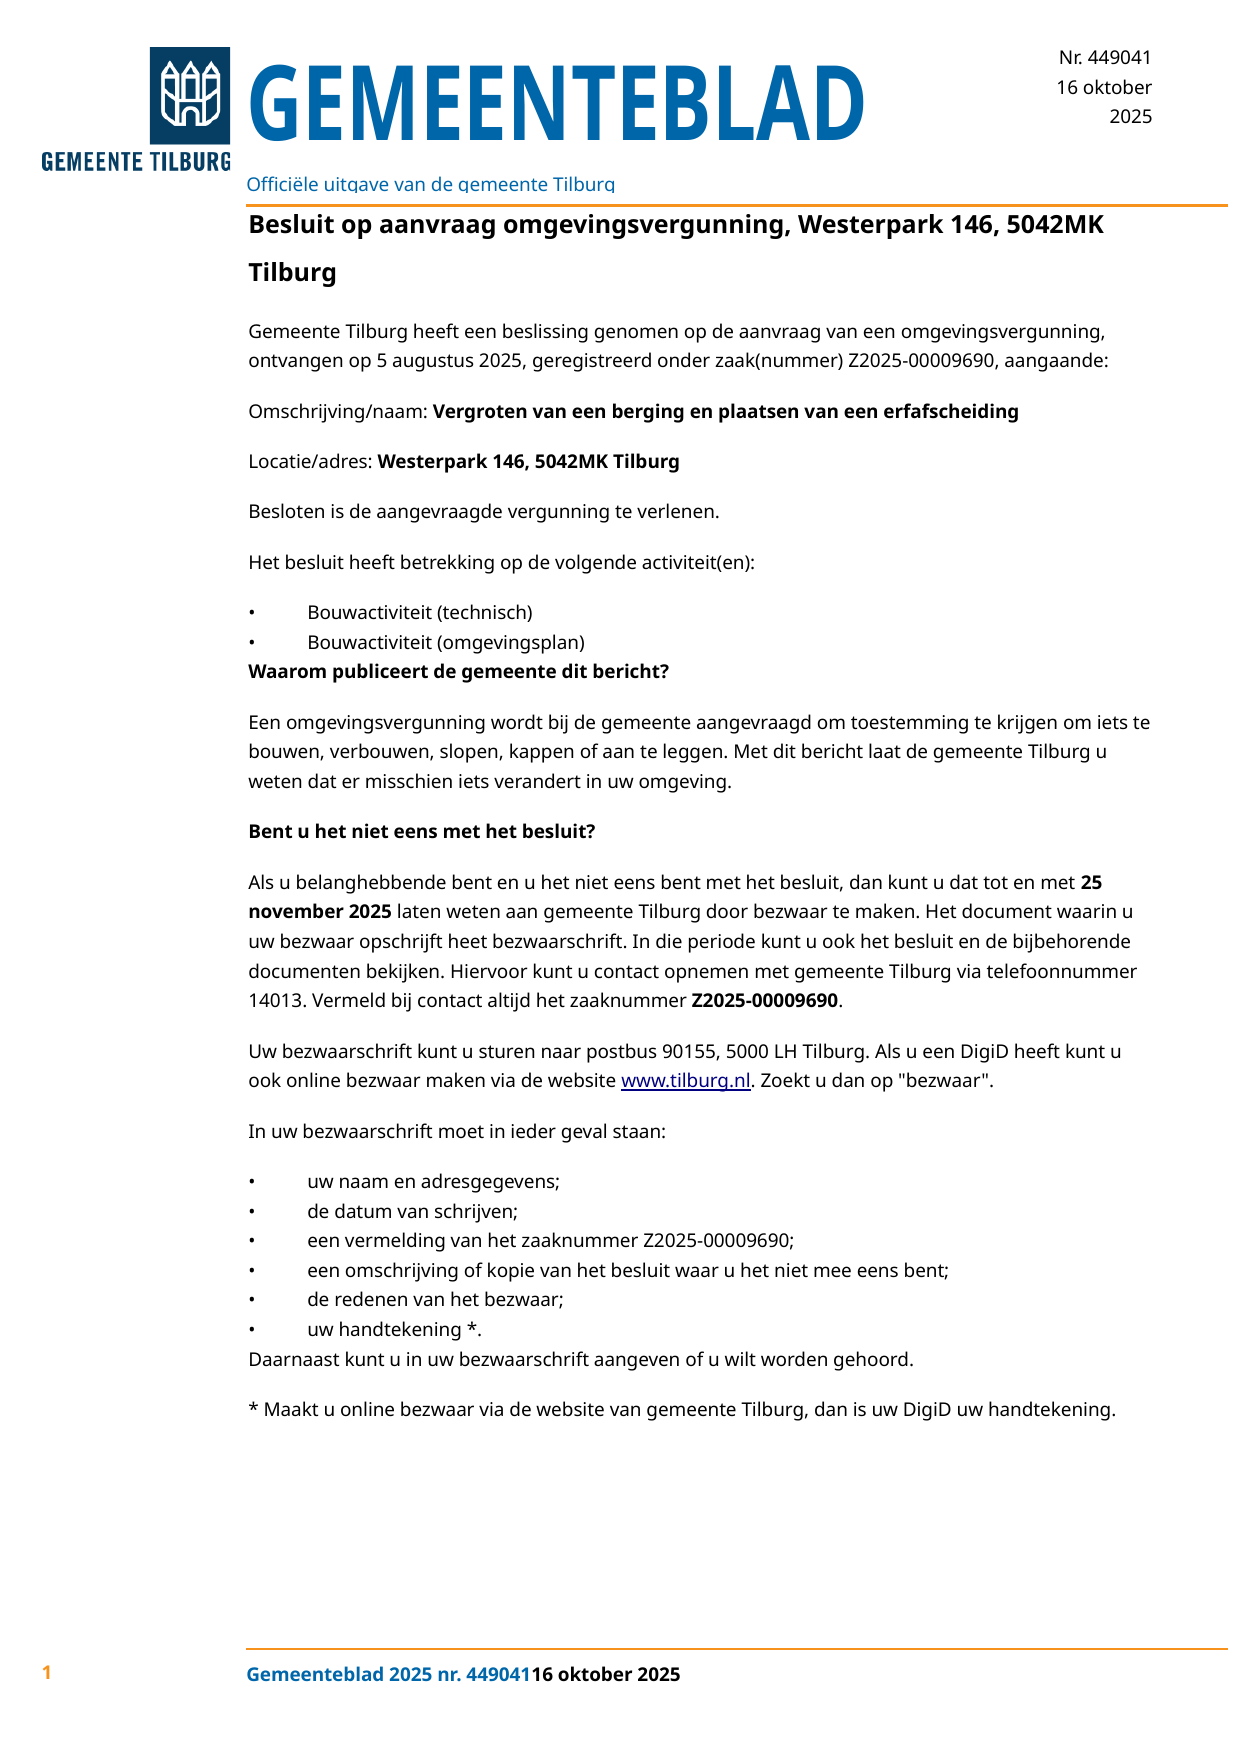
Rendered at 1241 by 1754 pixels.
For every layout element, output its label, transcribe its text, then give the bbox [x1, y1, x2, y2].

text Besluit op aanvraag omgevingsvergunning, Westerpark 146, 5042MK Tilburg [248, 207, 1152, 288]
text Uw bezwaarschrift kunt u sturen naar postbus 90155, 5000 LH Tilburg. Als u een DigiD heeft kunt u ook online bezwaar maken via de website www.tilburg.nl. Zoekt u dan op "bezwaar". [248, 1038, 1152, 1093]
text Het besluit heeft betrekking op de volgende activiteit(en): [248, 549, 1152, 575]
text Besloten is de aangevraagde vergunning te verlenen. [248, 499, 1152, 524]
list een vermelding van het zaaknummer Z2025-00009690; [248, 1227, 1152, 1253]
text Daarnaast kunt u in uw bezwaarschrift aangeven of u wilt worden gehoord. [248, 1346, 1152, 1372]
list uw handtekening *. [248, 1316, 1152, 1342]
text Locatie/adres: Westerpark 146, 5042MK Tilburg [248, 448, 1152, 474]
list uw naam en adresgegevens; [248, 1168, 1152, 1194]
text Bent u het niet eens met het besluit? [248, 819, 1152, 844]
list de datum van schrijven; [248, 1198, 1152, 1224]
text Gemeente Tilburg heeft een beslissing genomen op de aanvraag van een omgevingsvergunning, ontvangen op 5 augustus 2025, geregistreerd onder zaak(nummer) Z2025-00009690, aangaande: [248, 318, 1152, 373]
text Omschrijving/naam: Vergroten van een berging en plaatsen van een erfafscheiding [248, 398, 1152, 424]
list de redenen van het bezwaar; [248, 1287, 1152, 1312]
text Als u belanghebbende bent en u het niet eens bent met het besluit, dan kunt u dat tot en met 25 november 2025 laten weten aan gemeente Tilburg door bezwaar te maken. Het document waarin u uw bezwaar opschrijft heet bezwaarschrift. In die periode kunt u ook het besluit en de bijbehorende documenten bekijken. Hiervoor kunt u contact opnemen met gemeente Tilburg via telefoonnummer 14013. Vermeld bij contact altijd het zaaknummer Z2025-00009690. [248, 869, 1152, 1013]
list een omschrijving of kopie van het besluit waar u het niet mee eens bent; [248, 1257, 1152, 1283]
list Bouwactiviteit (technisch) [248, 599, 1152, 625]
picture [41, 47, 231, 172]
text In uw bezwaarschrift moet in ieder geval staan: [248, 1118, 1152, 1144]
text Een omgevingsvergunning wordt bij de gemeente aangevraagd om toestemming te krijgen om iets te bouwen, verbouwen, slopen, kappen of aan te leggen. Met dit bericht laat de gemeente Tilburg u weten dat er misschien iets verandert in uw omgeving. [248, 709, 1152, 794]
list Bouwactiviteit (omgevingsplan) [248, 629, 1152, 655]
text * Maakt u online bezwaar via de website van gemeente Tilburg, dan is uw DigiD uw handtekening. [248, 1396, 1152, 1422]
text Waarom publiceert de gemeente dit bericht? [248, 659, 1152, 684]
